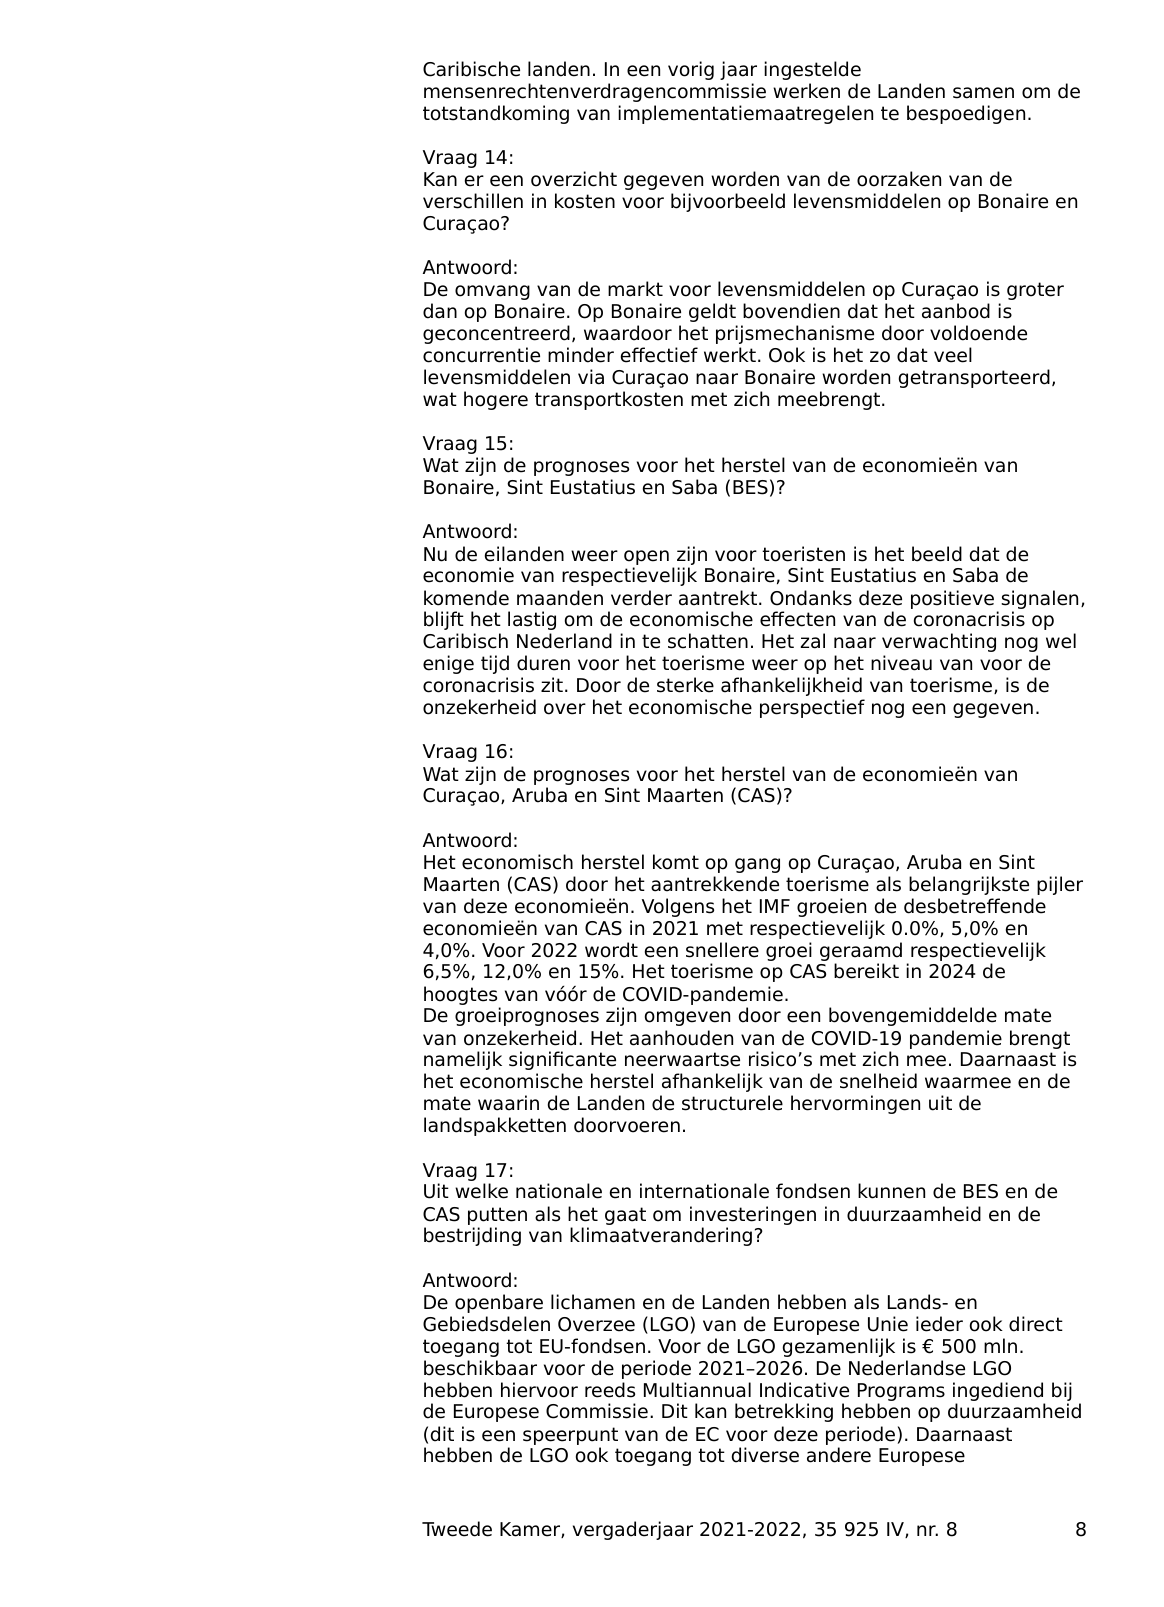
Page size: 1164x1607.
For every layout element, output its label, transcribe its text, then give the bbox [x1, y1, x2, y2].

text Vraag 14: [422, 147, 1087, 169]
text De openbare lichamen en de Landen hebben als Lands- en Gebiedsdelen Overzee (LGO) van de Europese Unie ieder ook direct toegang tot EU-fondsen. Voor de LGO gezamenlijk is € 500 mln. beschikbaar voor de periode 2021–2026. De Nederlandse LGO hebben hiervoor reeds Multiannual Indicative Programs ingediend bij de Europese Commissie. Dit kan betrekking hebben op duurzaamheid (dit is een speerpunt van de EC voor deze periode). Daarnaast hebben de LGO ook toegang tot diverse andere Europese [422, 1292, 1087, 1467]
text Uit welke nationale en internationale fondsen kunnen de BES en de CAS putten als het gaat om investeringen in duurzaamheid en de bestrijding van klimaatverandering? [422, 1181, 1087, 1247]
text De omvang van de markt voor levensmiddelen op Curaçao is groter dan op Bonaire. Op Bonaire geldt bovendien dat het aanbod is geconcentreerd, waardoor het prijsmechanisme door voldoende concurrentie minder effectief werkt. Ook is het zo dat veel levensmiddelen via Curaçao naar Bonaire worden getransporteerd, wat hogere transportkosten met zich meebrengt. [422, 279, 1087, 411]
text Vraag 15: [422, 433, 1087, 455]
text Het economisch herstel komt op gang op Curaçao, Aruba en Sint Maarten (CAS) door het aantrekkende toerisme als belangrijkste pijler van deze economieën. Volgens het IMF groeien de desbetreffende economieën van CAS in 2021 met respectievelijk 0.0%, 5,0% en 4,0%. Voor 2022 wordt een snellere groei geraamd respectievelijk 6,5%, 12,0% en 15%. Het toerisme op CAS bereikt in 2024 de hoogtes van vóór de COVID-pandemie. [422, 852, 1087, 1005]
text Wat zijn de prognoses voor het herstel van de economieën van Bonaire, Sint Eustatius en Saba (BES)? [422, 455, 1087, 499]
text Kan er een overzicht gegeven worden van de oorzaken van de verschillen in kosten voor bijvoorbeeld levensmiddelen op Bonaire en Curaçao? [422, 169, 1087, 235]
text Antwoord: [422, 1269, 1087, 1292]
text Vraag 16: [422, 741, 1087, 763]
text De groeiprognoses zijn omgeven door een bovengemiddelde mate van onzekerheid. Het aanhouden van de COVID-19 pandemie brengt namelijk significante neerwaartse risico’s met zich mee. Daarnaast is het economische herstel afhankelijk van de snelheid waarmee en de mate waarin de Landen de structurele hervormingen uit de landspakketten doorvoeren. [422, 1005, 1087, 1137]
text Nu de eilanden weer open zijn voor toeristen is het beeld dat de economie van respectievelijk Bonaire, Sint Eustatius en Saba de komende maanden verder aantrekt. Ondanks deze positieve signalen, blijft het lastig om de economische effecten van de coronacrisis op Caribisch Nederland in te schatten. Het zal naar verwachting nog wel enige tijd duren voor het toerisme weer op het niveau van voor de coronacrisis zit. Door de sterke afhankelijkheid van toerisme, is de onzekerheid over het economische perspectief nog een gegeven. [422, 543, 1087, 719]
text Vraag 17: [422, 1159, 1087, 1181]
text Caribische landen. In een vorig jaar ingestelde mensenrechtenverdragencommissie werken de Landen samen om de totstandkoming van implementatiemaatregelen te bespoedigen. [422, 59, 1087, 125]
text Antwoord: [422, 829, 1087, 852]
text Antwoord: [422, 257, 1087, 279]
text Antwoord: [422, 521, 1087, 543]
text Wat zijn de prognoses voor het herstel van de economieën van Curaçao, Aruba en Sint Maarten (CAS)? [422, 763, 1087, 807]
